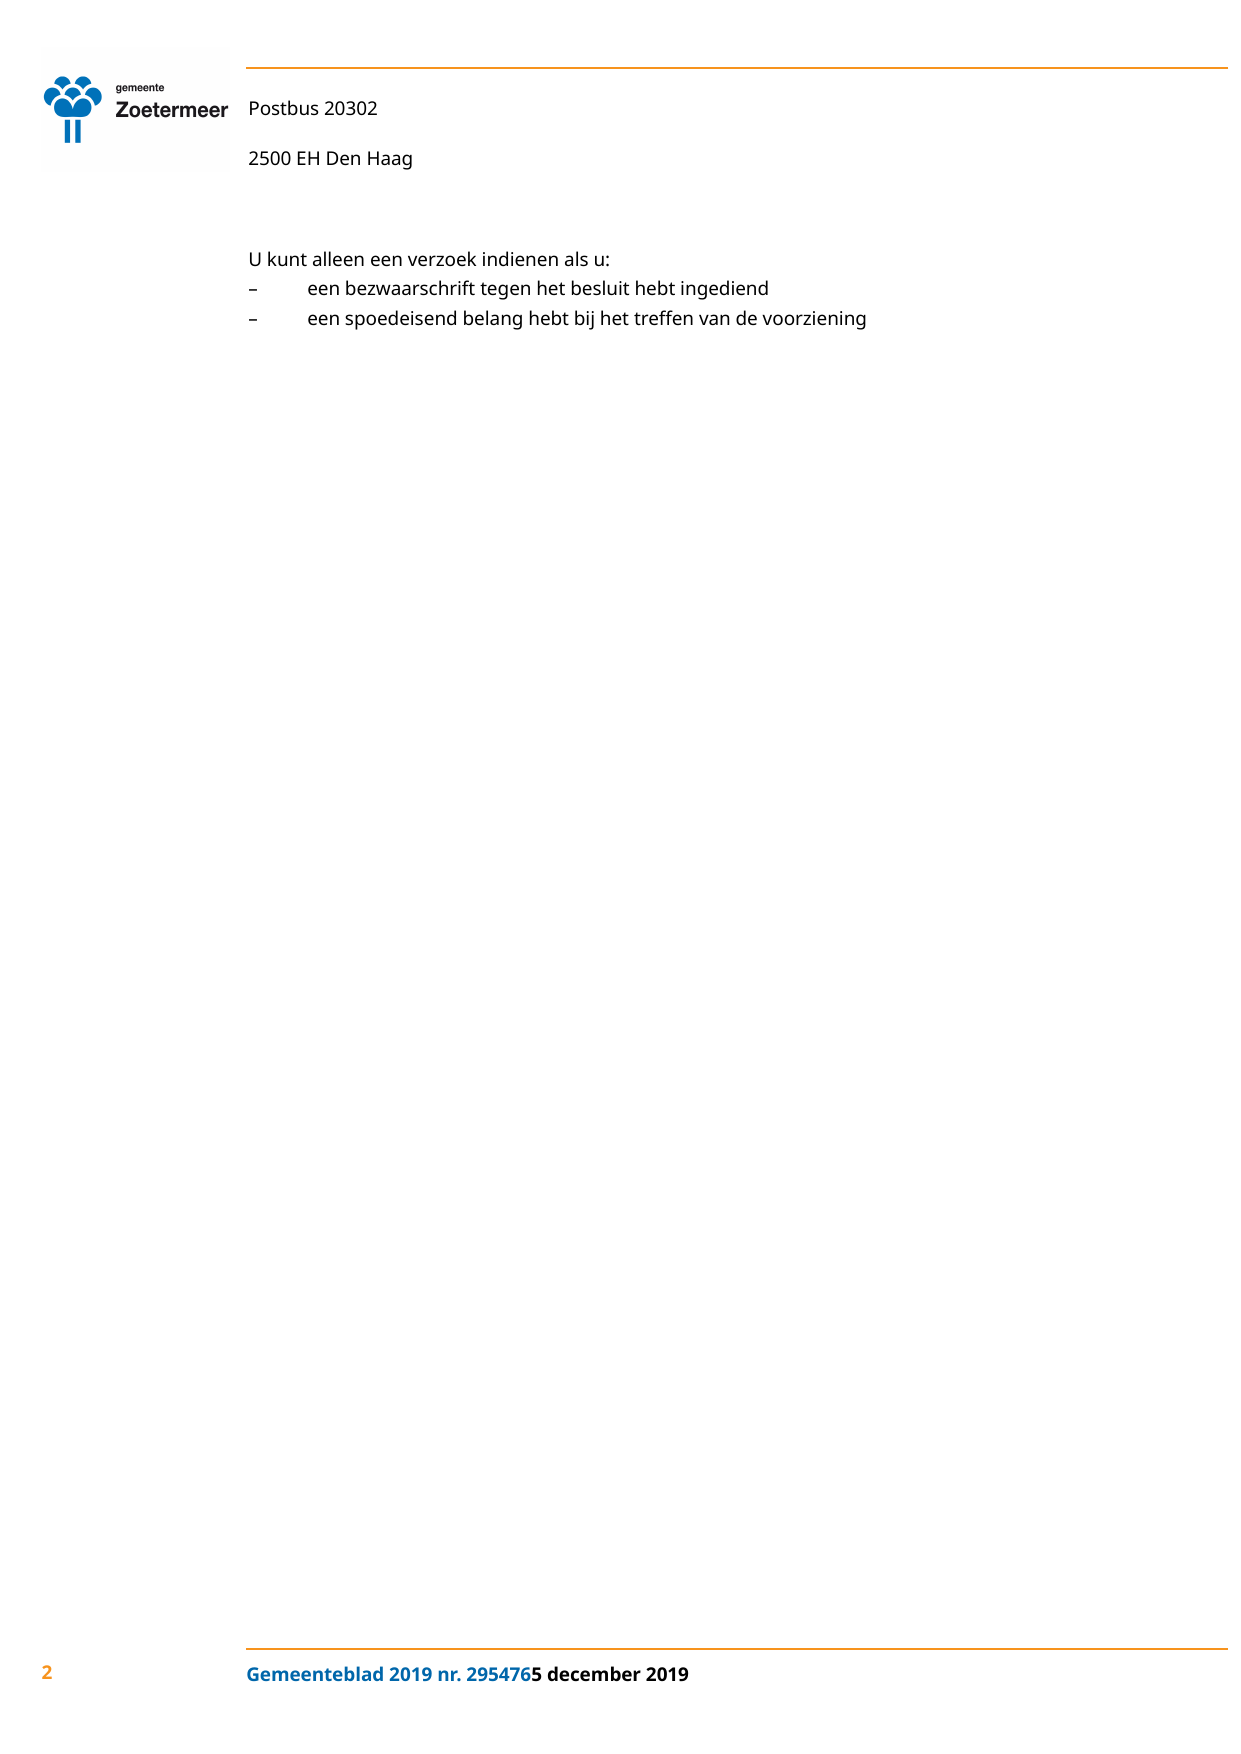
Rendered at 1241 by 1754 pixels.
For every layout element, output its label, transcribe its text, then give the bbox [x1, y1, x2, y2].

list een bezwaarschrift tegen het besluit hebt ingediend [248, 276, 1152, 301]
text U kunt alleen een verzoek indienen als u: [248, 246, 1152, 272]
list een spoedeisend belang hebt bij het treffen van de voorziening [248, 305, 1152, 331]
picture [41, 47, 231, 172]
text Postbus 20302 [248, 95, 1152, 121]
text 2500 EH Den Haag [248, 145, 1152, 171]
